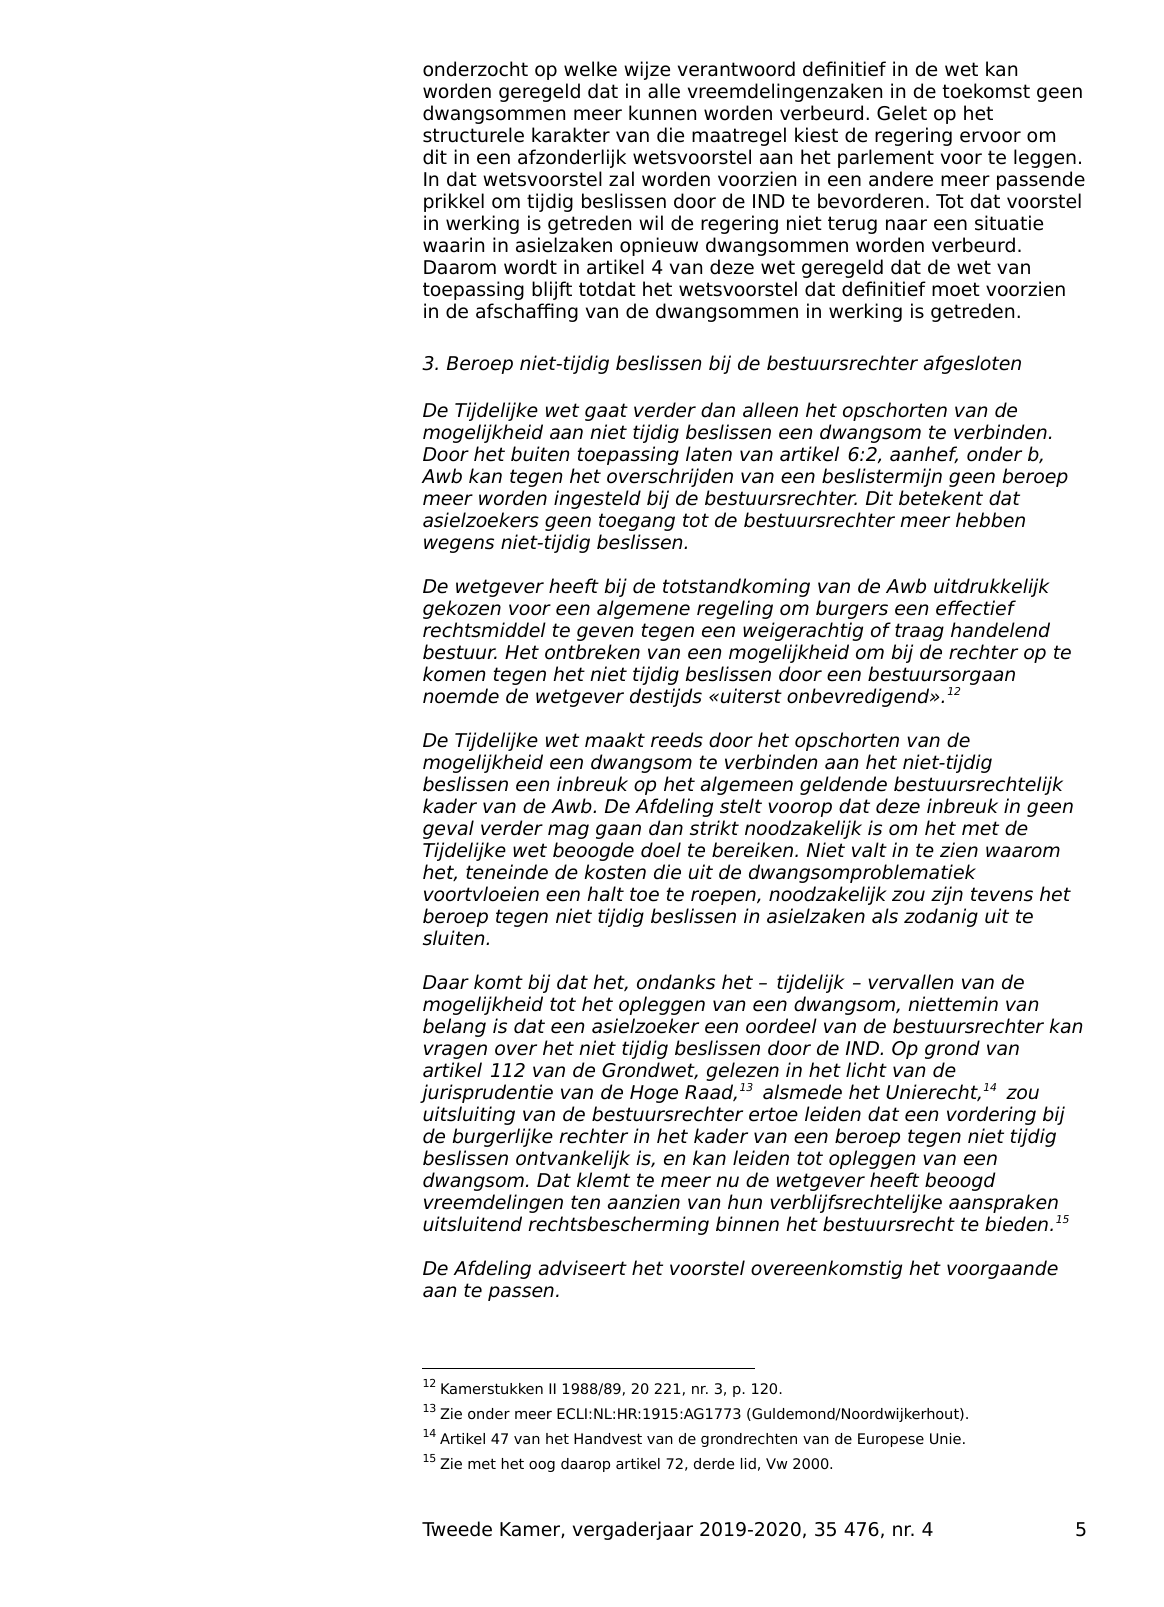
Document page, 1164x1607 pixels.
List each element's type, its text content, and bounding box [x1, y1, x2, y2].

text De Tijdelijke wet maakt reeds door het opschorten van de mogelijkheid een dwangsom te verbinden aan het niet-tijdig beslissen een inbreuk op het algemeen geldende bestuursrechtelijk kader van de Awb. De Afdeling stelt voorop dat deze inbreuk in geen geval verder mag gaan dan strikt noodzakelijk is om het met de Tijdelijke wet beoogde doel te bereiken. Niet valt in te zien waarom het, teneinde de kosten die uit de dwangsomproblematiek voortvloeien een halt toe te roepen, noodzakelijk zou zijn tevens het beroep tegen niet tijdig beslissen in asielzaken als zodanig uit te sluiten. [422, 730, 1087, 950]
text De Afdeling adviseert het voorstel overeenkomstig het voorgaande aan te passen. [422, 1258, 1087, 1302]
text De wetgever heeft bij de totstandkoming van de Awb uitdrukkelijk gekozen voor een algemene regeling om burgers een effectief rechtsmiddel te geven tegen een weigerachtig of traag handelend bestuur. Het ontbreken van een mogelijkheid om bij de rechter op te komen tegen het niet tijdig beslissen door een bestuursorgaan noemde de wetgever destijds «uiterst onbevredigend». [422, 576, 1087, 708]
text Artikel 47 van het Handvest van de grondrechten van de Europese Unie. [422, 1427, 1087, 1449]
text De Tijdelijke wet gaat verder dan alleen het opschorten van de mogelijkheid aan niet tijdig beslissen een dwangsom te verbinden. Door het buiten toepassing laten van artikel 6:2, aanhef, onder b, Awb kan tegen het overschrijden van een beslistermijn geen beroep meer worden ingesteld bij de bestuursrechter. Dit betekent dat asielzoekers geen toegang tot de bestuursrechter meer hebben wegens niet-tijdig beslissen. [422, 400, 1087, 554]
text Kamerstukken II 1988/89, 20 221, nr. 3, p. 120. [422, 1377, 1087, 1399]
text Daar komt bij dat het, ondanks het – tijdelijk – vervallen van de mogelijkheid tot het opleggen van een dwangsom, niettemin van belang is dat een asielzoeker een oordeel van de bestuursrechter kan vragen over het niet tijdig beslissen door de IND. Op grond van artikel 112 van de Grondwet, gelezen in het licht van de jurisprudentie van de Hoge Raad, alsmede het Unierecht, zou uitsluiting van de bestuursrechter ertoe leiden dat een vordering bij de burgerlijke rechter in het kader van een beroep tegen niet tijdig beslissen ontvankelijk is, en kan leiden tot opleggen van een dwangsom. Dat klemt te meer nu de wetgever heeft beoogd vreemdelingen ten aanzien van hun verblijfsrechtelijke aanspraken uitsluitend rechtsbescherming binnen het bestuursrecht te bieden. [422, 972, 1087, 1236]
subtitle 3. Beroep niet-tijdig beslissen bij de bestuursrechter afgesloten [422, 353, 1087, 375]
text onderzocht op welke wijze verantwoord definitief in de wet kan worden geregeld dat in alle vreemdelingenzaken in de toekomst geen dwangsommen meer kunnen worden verbeurd. Gelet op het structurele karakter van die maatregel kiest de regering ervoor om dit in een afzonderlijk wetsvoorstel aan het parlement voor te leggen. In dat wetsvoorstel zal worden voorzien in een andere meer passende prikkel om tijdig beslissen door de IND te bevorderen. Tot dat voorstel in werking is getreden wil de regering niet terug naar een situatie waarin in asielzaken opnieuw dwangsommen worden verbeurd. Daarom wordt in artikel 4 van deze wet geregeld dat de wet van toepassing blijft totdat het wetsvoorstel dat definitief moet voorzien in de afschaffing van de dwangsommen in werking is getreden. [422, 59, 1087, 323]
text Zie met het oog daarop artikel 72, derde lid, Vw 2000. [422, 1452, 1087, 1474]
text Zie onder meer ECLI:NL:HR:1915:AG1773 (Guldemond/Noordwijkerhout). [422, 1402, 1087, 1424]
